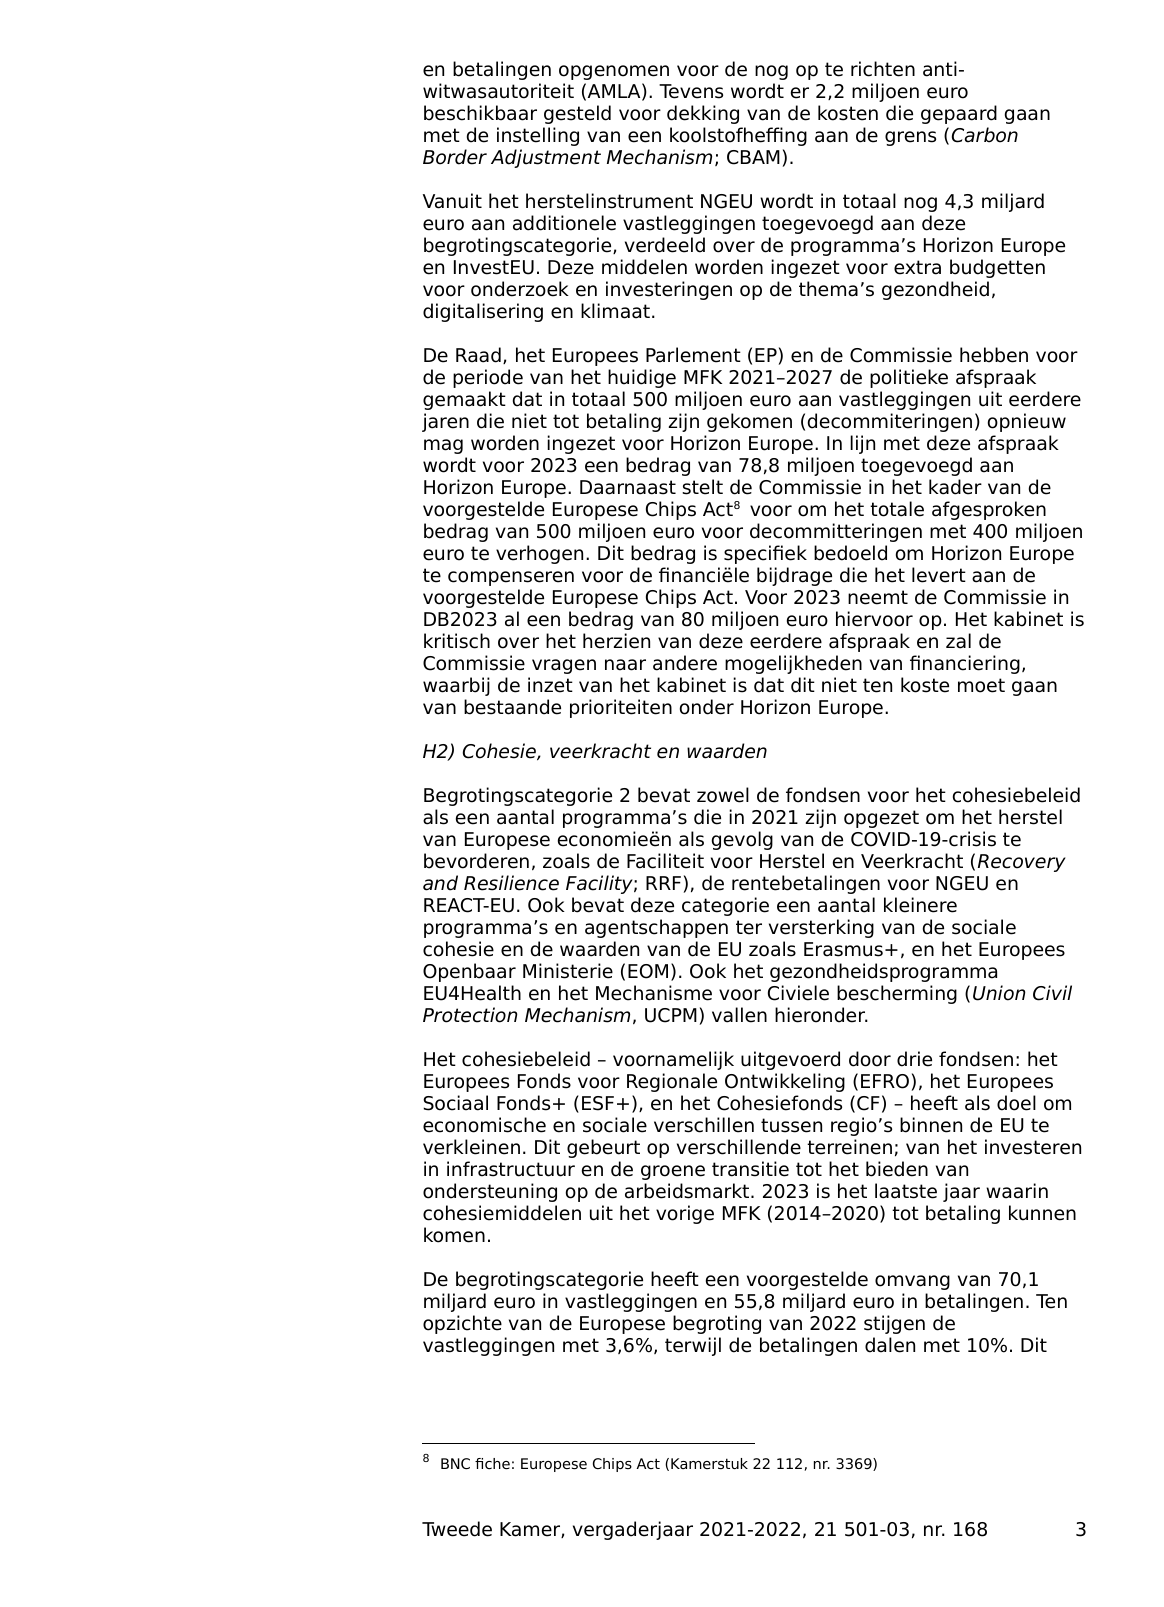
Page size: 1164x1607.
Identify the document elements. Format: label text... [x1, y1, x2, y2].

text Vanuit het herstelinstrument NGEU wordt in totaal nog 4,3 miljard euro aan additionele vastleggingen toegevoegd aan deze begrotingscategorie, verdeeld over de programma’s Horizon Europe en InvestEU. Deze middelen worden ingezet voor extra budgetten voor onderzoek en investeringen op de thema’s gezondheid, digitalisering en klimaat. [422, 191, 1087, 323]
subtitle H2) Cohesie, veerkracht en waarden [422, 741, 1087, 763]
text BNC fiche: Europese Chips Act (Kamerstuk 22 112, nr. 3369) [422, 1452, 1087, 1474]
text en betalingen opgenomen voor de nog op te richten anti-witwasautoriteit (AMLA). Tevens wordt er 2,2 miljoen euro beschikbaar gesteld voor dekking van de kosten die gepaard gaan met de instelling van een koolstofheffing aan de grens (Carbon Border Adjustment Mechanism; CBAM). [422, 59, 1087, 169]
text Begrotingscategorie 2 bevat zowel de fondsen voor het cohesiebeleid als een aantal programma’s die in 2021 zijn opgezet om het herstel van Europese economieën als gevolg van de COVID-19-crisis te bevorderen, zoals de Faciliteit voor Herstel en Veerkracht (Recovery and Resilience Facility; RRF), de rentebetalingen voor NGEU en REACT-EU. Ook bevat deze categorie een aantal kleinere programma’s en agentschappen ter versterking van de sociale cohesie en de waarden van de EU zoals Erasmus+, en het Europees Openbaar Ministerie (EOM). Ook het gezondheidsprogramma EU4Health en het Mechanisme voor Civiele bescherming (Union Civil Protection Mechanism, UCPM) vallen hieronder. [422, 785, 1087, 1027]
text Het cohesiebeleid – voornamelijk uitgevoerd door drie fondsen: het Europees Fonds voor Regionale Ontwikkeling (EFRO), het Europees Sociaal Fonds+ (ESF+), en het Cohesiefonds (CF) – heeft als doel om economische en sociale verschillen tussen regio’s binnen de EU te verkleinen. Dit gebeurt op verschillende terreinen; van het investeren in infrastructuur en de groene transitie tot het bieden van ondersteuning op de arbeidsmarkt. 2023 is het laatste jaar waarin cohesiemiddelen uit het vorige MFK (2014–2020) tot betaling kunnen komen. [422, 1049, 1087, 1247]
text De Raad, het Europees Parlement (EP) en de Commissie hebben voor de periode van het huidige MFK 2021–2027 de politieke afspraak gemaakt dat in totaal 500 miljoen euro aan vastleggingen uit eerdere jaren die niet tot betaling zijn gekomen (decommiteringen) opnieuw mag worden ingezet voor Horizon Europe. In lijn met deze afspraak wordt voor 2023 een bedrag van 78,8 miljoen toegevoegd aan Horizon Europe. Daarnaast stelt de Commissie in het kader van de voorgestelde Europese Chips Act voor om het totale afgesproken bedrag van 500 miljoen euro voor decommitteringen met 400 miljoen euro te verhogen. Dit bedrag is specifiek bedoeld om Horizon Europe te compenseren voor de financiële bijdrage die het levert aan de voorgestelde Europese Chips Act. Voor 2023 neemt de Commissie in DB2023 al een bedrag van 80 miljoen euro hiervoor op. Het kabinet is kritisch over het herzien van deze eerdere afspraak en zal de Commissie vragen naar andere mogelijkheden van financiering, waarbij de inzet van het kabinet is dat dit niet ten koste moet gaan van bestaande prioriteiten onder Horizon Europe. [422, 345, 1087, 719]
text De begrotingscategorie heeft een voorgestelde omvang van 70,1 miljard euro in vastleggingen en 55,8 miljard euro in betalingen. Ten opzichte van de Europese begroting van 2022 stijgen de vastleggingen met 3,6%, terwijl de betalingen dalen met 10%. Dit [422, 1269, 1087, 1357]
